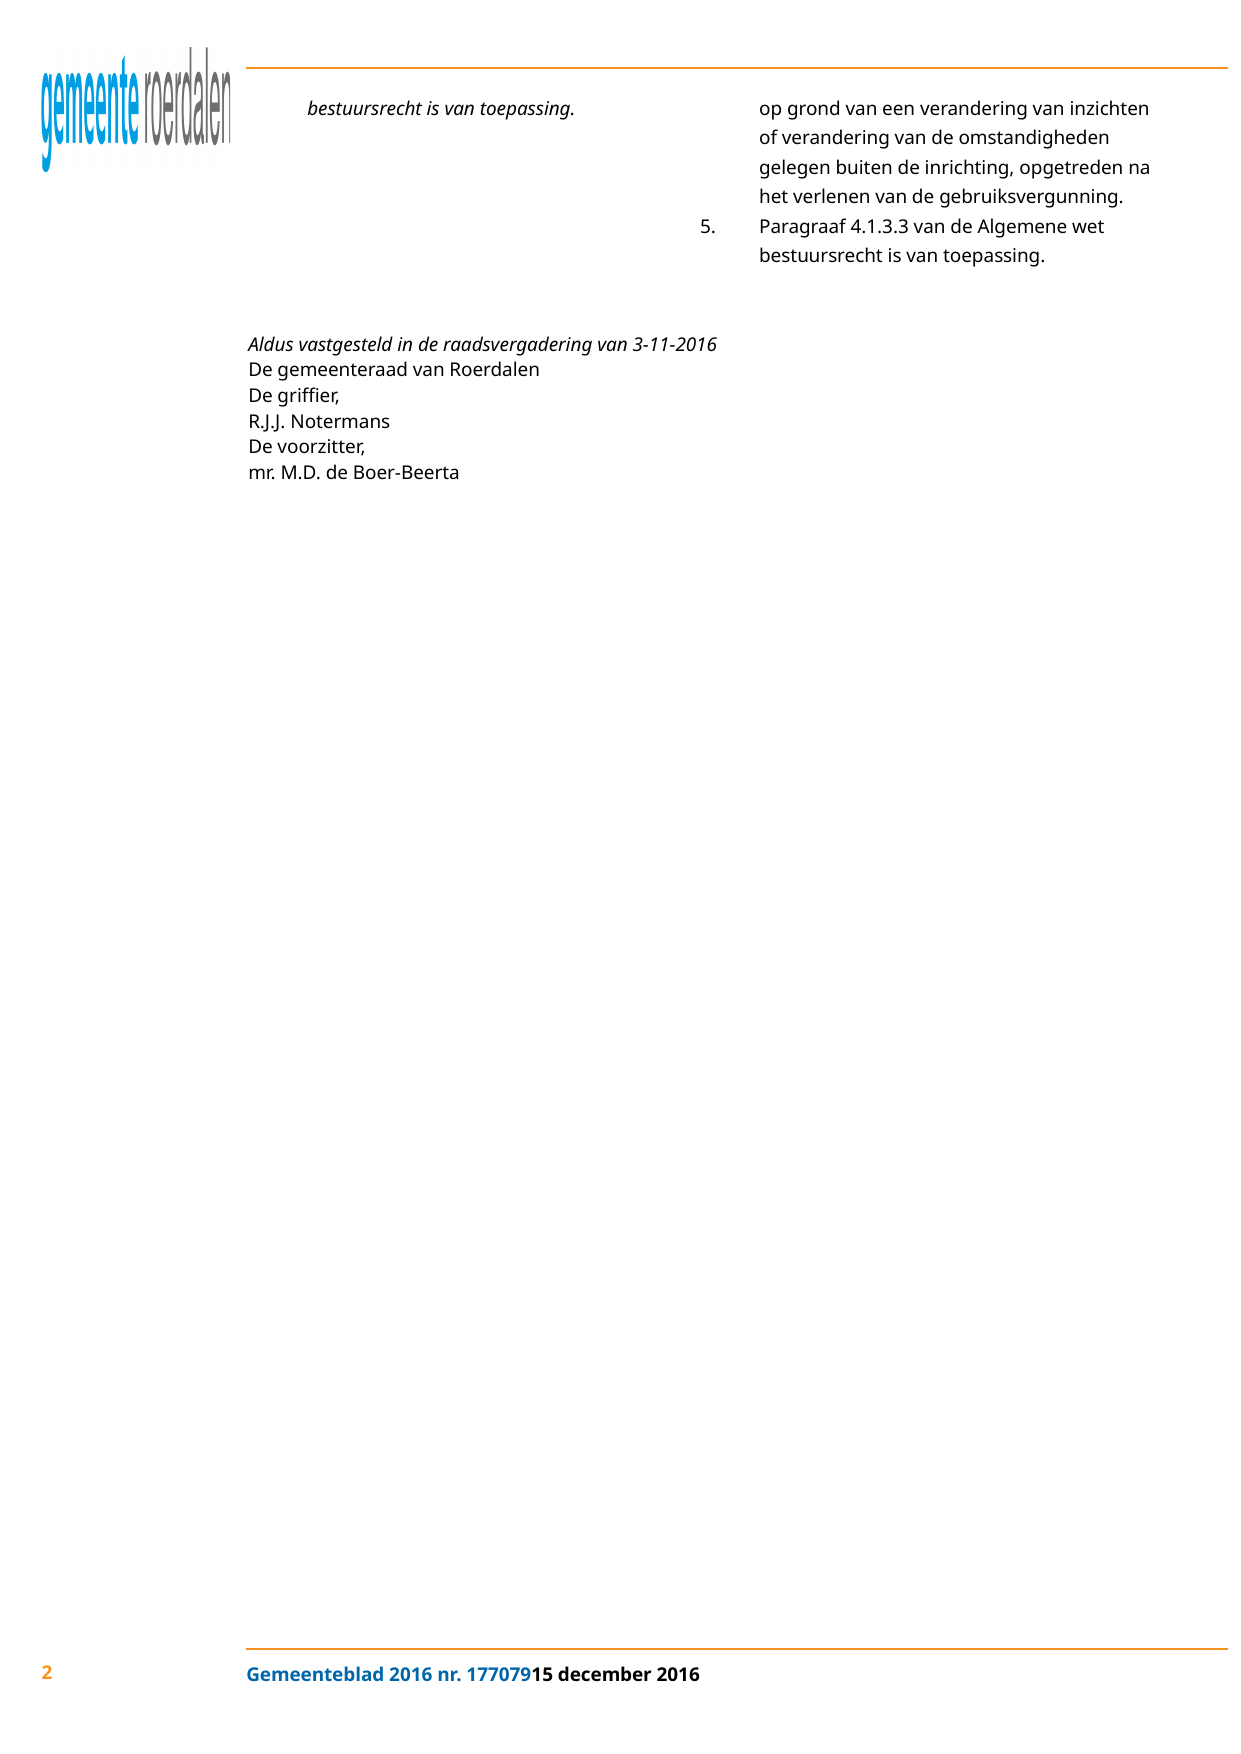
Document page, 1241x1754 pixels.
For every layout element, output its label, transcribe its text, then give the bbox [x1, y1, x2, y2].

text Aldus vastgesteld in de raadsvergadering van 3-11-2016 [248, 331, 1152, 357]
text De gemeenteraad van Roerdalen [248, 357, 1152, 382]
table_cell bestuursrecht is van toepassing. [248, 95, 700, 298]
text De griffier, [248, 382, 1152, 408]
text R.J.J. Notermans [248, 408, 1152, 434]
text mr. M.D. de Boer-Beerta [248, 459, 1152, 485]
text De voorzitter, [248, 434, 1152, 459]
picture [41, 47, 231, 172]
picture [41, 134, 48, 172]
table_cell op grond van een verandering van inzichten of verandering van de omstandigheden gelegen buiten de inrichting, opgetreden na het verlenen van de gebruiksvergunning. Paragraaf 4.1.3.3 van de Algemene wet bestuursrecht is van toepassing. [700, 95, 1152, 298]
